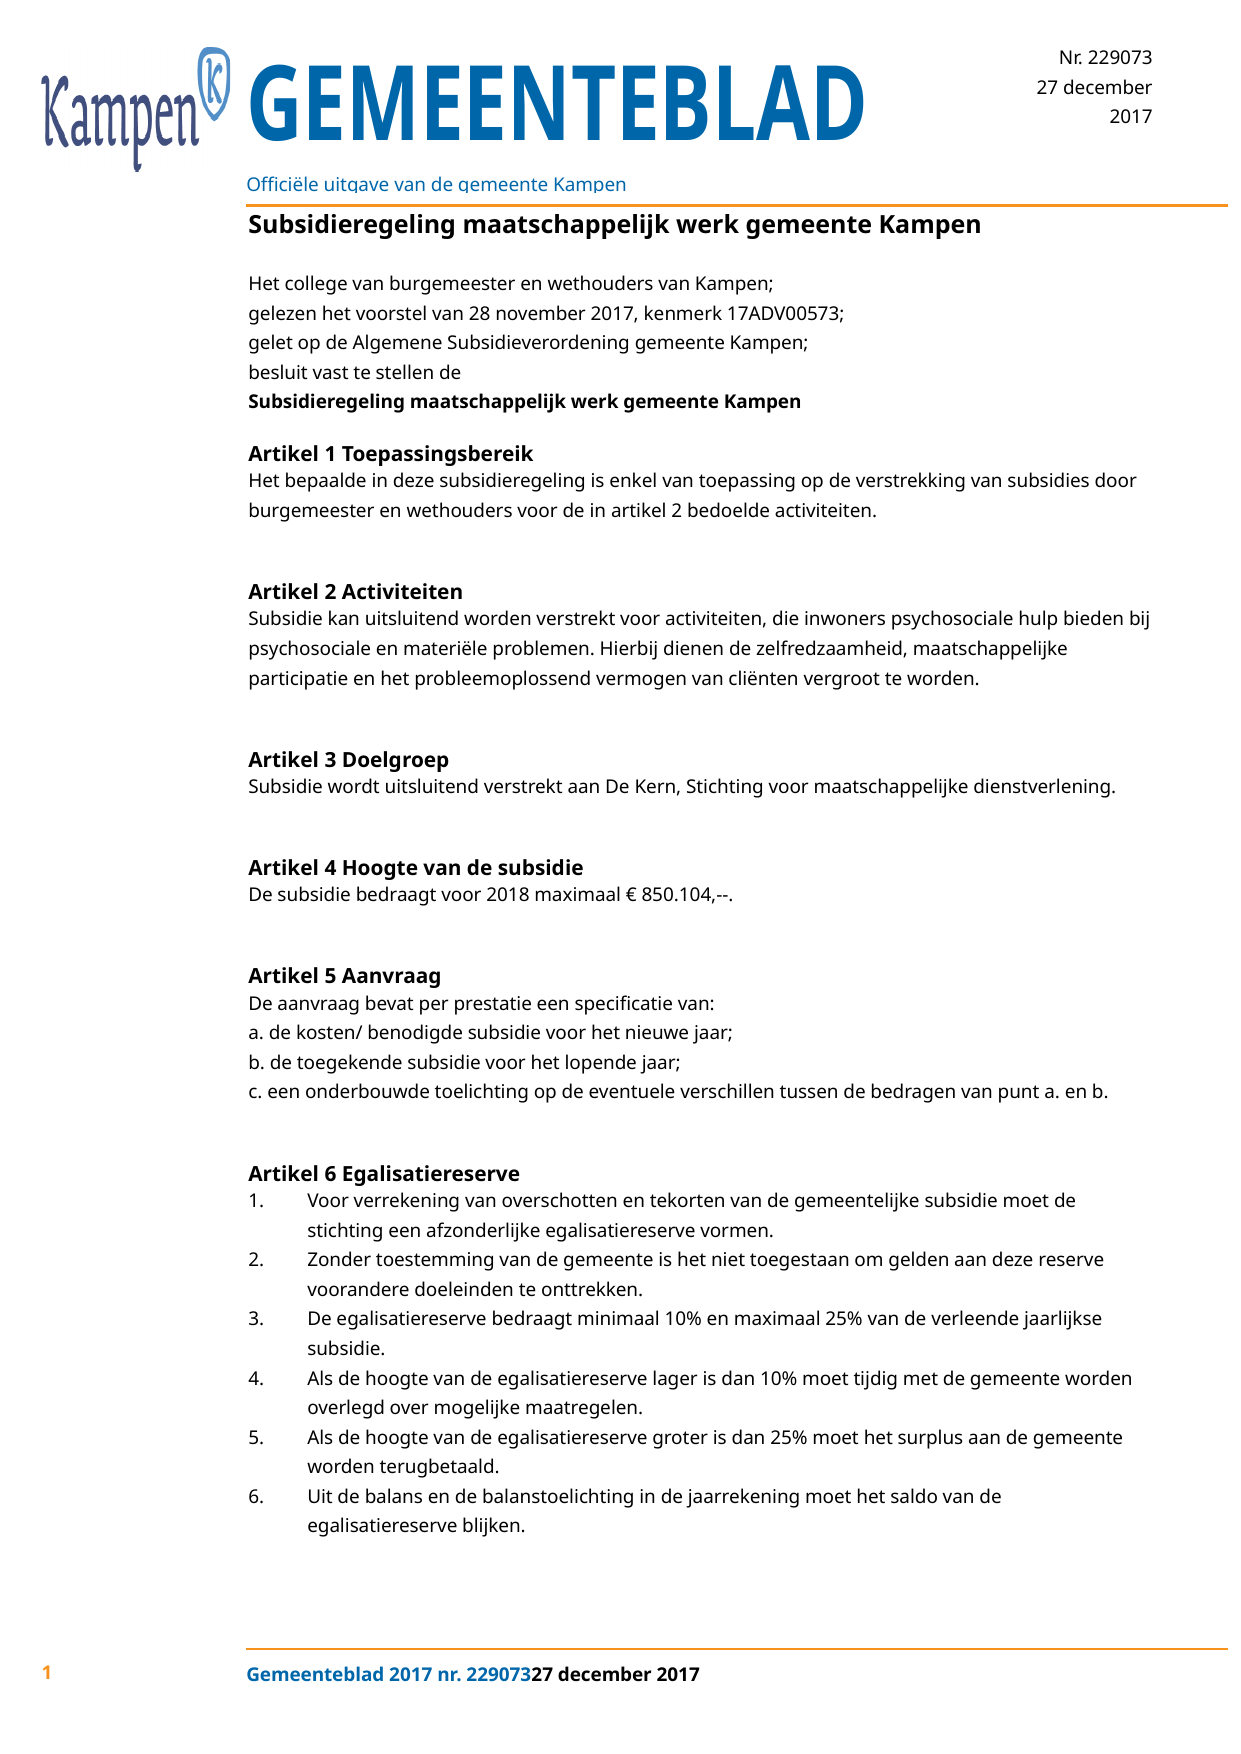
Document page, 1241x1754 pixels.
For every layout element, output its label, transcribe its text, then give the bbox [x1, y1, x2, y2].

text gelezen het voorstel van 28 november 2017, kenmerk 17ADV00573; [248, 300, 1152, 326]
picture [41, 47, 231, 172]
text Artikel 2 Activiteiten [248, 577, 1152, 606]
text Het college van burgemeester en wethouders van Kampen; [248, 270, 1152, 296]
list Uit de balans en de balanstoelichting in de jaarrekening moet het saldo van de egalisatiereserve blijken. [248, 1483, 1152, 1538]
text Subsidie kan uitsluitend worden verstrekt voor activiteiten, die inwoners psychosociale hulp bieden bij psychosociale en materiële problemen. Hierbij dienen de zelfredzaamheid, maatschappelijke participatie en het probleemoplossend vermogen van cliënten vergroot te worden. [248, 606, 1152, 690]
text besluit vast te stellen de [248, 359, 1152, 385]
text c. een onderbouwde toelichting op de eventuele verschillen tussen de bedragen van punt a. en b. [248, 1079, 1152, 1104]
text Artikel 3 Doelgroep [248, 745, 1152, 773]
text b. de toegekende subsidie voor het lopende jaar; [248, 1049, 1152, 1075]
text De subsidie bedraagt voor 2018 maximaal € 850.104,--. [248, 882, 1152, 907]
text Artikel 5 Aanvraag [248, 962, 1152, 990]
list De egalisatiereserve bedraagt minimaal 10% en maximaal 25% van de verleende jaarlijkse subsidie. [248, 1306, 1152, 1361]
list Als de hoogte van de egalisatiereserve groter is dan 25% moet het surplus aan de gemeente worden terugbetaald. [248, 1424, 1152, 1479]
list Voor verrekening van overschotten en tekorten van de gemeentelijke subsidie moet de stichting een afzonderlijke egalisatiereserve vormen. [248, 1187, 1152, 1242]
text Subsidieregeling maatschappelijk werk gemeente Kampen [248, 389, 1152, 414]
text a. de kosten/ benodigde subsidie voor het nieuwe jaar; [248, 1019, 1152, 1045]
list Zonder toestemming van de gemeente is het niet toegestaan om gelden aan deze reserve voorandere doeleinden te onttrekken. [248, 1246, 1152, 1302]
text Subsidie wordt uitsluitend verstrekt aan De Kern, Stichting voor maatschappelijke dienstverlening. [248, 773, 1152, 799]
text Artikel 4 Hoogte van de subsidie [248, 853, 1152, 882]
text Het bepaalde in deze subsidieregeling is enkel van toepassing op de verstrekking van subsidies door burgemeester en wethouders voor de in artikel 2 bedoelde activiteiten. [248, 467, 1152, 523]
list Als de hoogte van de egalisatiereserve lager is dan 10% moet tijdig met de gemeente worden overlegd over mogelijke maatregelen. [248, 1365, 1152, 1420]
text Artikel 1 Toepassingsbereik [248, 439, 1152, 467]
text gelet op de Algemene Subsidieverordening gemeente Kampen; [248, 329, 1152, 355]
text De aanvraag bevat per prestatie een specificatie van: [248, 990, 1152, 1016]
text Artikel 6 Egalisatiereserve [248, 1159, 1152, 1187]
text Subsidieregeling maatschappelijk werk gemeente Kampen [248, 207, 1152, 241]
